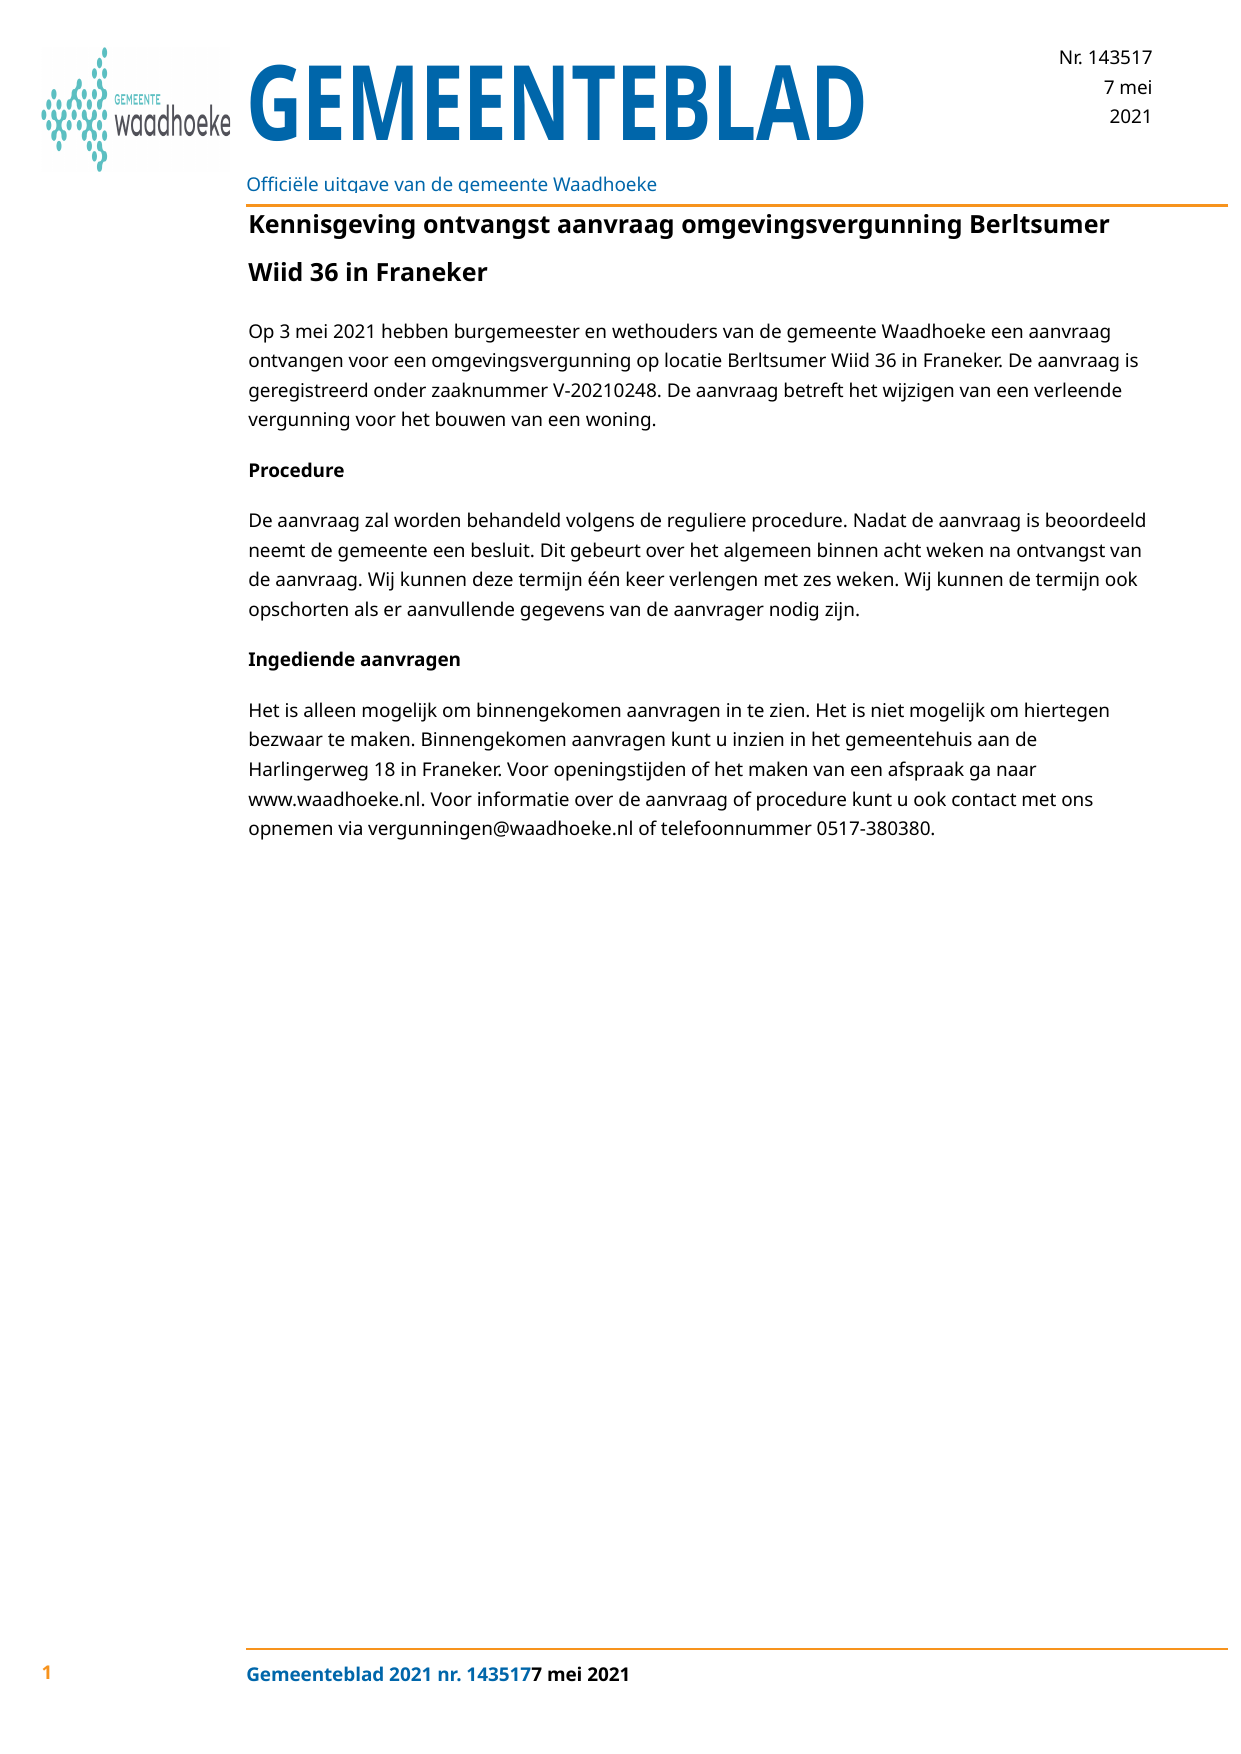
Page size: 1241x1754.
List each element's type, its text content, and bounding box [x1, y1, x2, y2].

text Kennisgeving ontvangst aanvraag omgevingsvergunning Berltsumer Wiid 36 in Franeker [248, 207, 1152, 288]
text De aanvraag zal worden behandeld volgens de reguliere procedure. Nadat de aanvraag is beoordeeld neemt de gemeente een besluit. Dit gebeurt over het algemeen binnen acht weken na ontvangst van de aanvraag. Wij kunnen deze termijn één keer verlengen met zes weken. Wij kunnen de termijn ook opschorten als er aanvullende gegevens van de aanvrager nodig zijn. [248, 507, 1152, 622]
text Ingediende aanvragen [248, 647, 1152, 672]
text Het is alleen mogelijk om binnengekomen aanvragen in te zien. Het is niet mogelijk om hiertegen bezwaar te maken. Binnengekomen aanvragen kunt u inzien in het gemeentehuis aan de Harlingerweg 18 in Franeker. Voor openingstijden of het maken van een afspraak ga naar www.waadhoeke.nl. Voor informatie over de aanvraag of procedure kunt u ook contact met ons opnemen via vergunningen@waadhoeke.nl of telefoonnummer 0517-380380. [248, 697, 1152, 841]
text Procedure [248, 457, 1152, 483]
text Op 3 mei 2021 hebben burgemeester en wethouders van de gemeente Waadhoeke een aanvraag ontvangen voor een omgevingsvergunning op locatie Berltsumer Wiid 36 in Franeker. De aanvraag is geregistreerd onder zaaknummer V-20210248. De aanvraag betreft het wijzigen van een verleende vergunning voor het bouwen van een woning. [248, 318, 1152, 432]
picture [41, 47, 231, 172]
